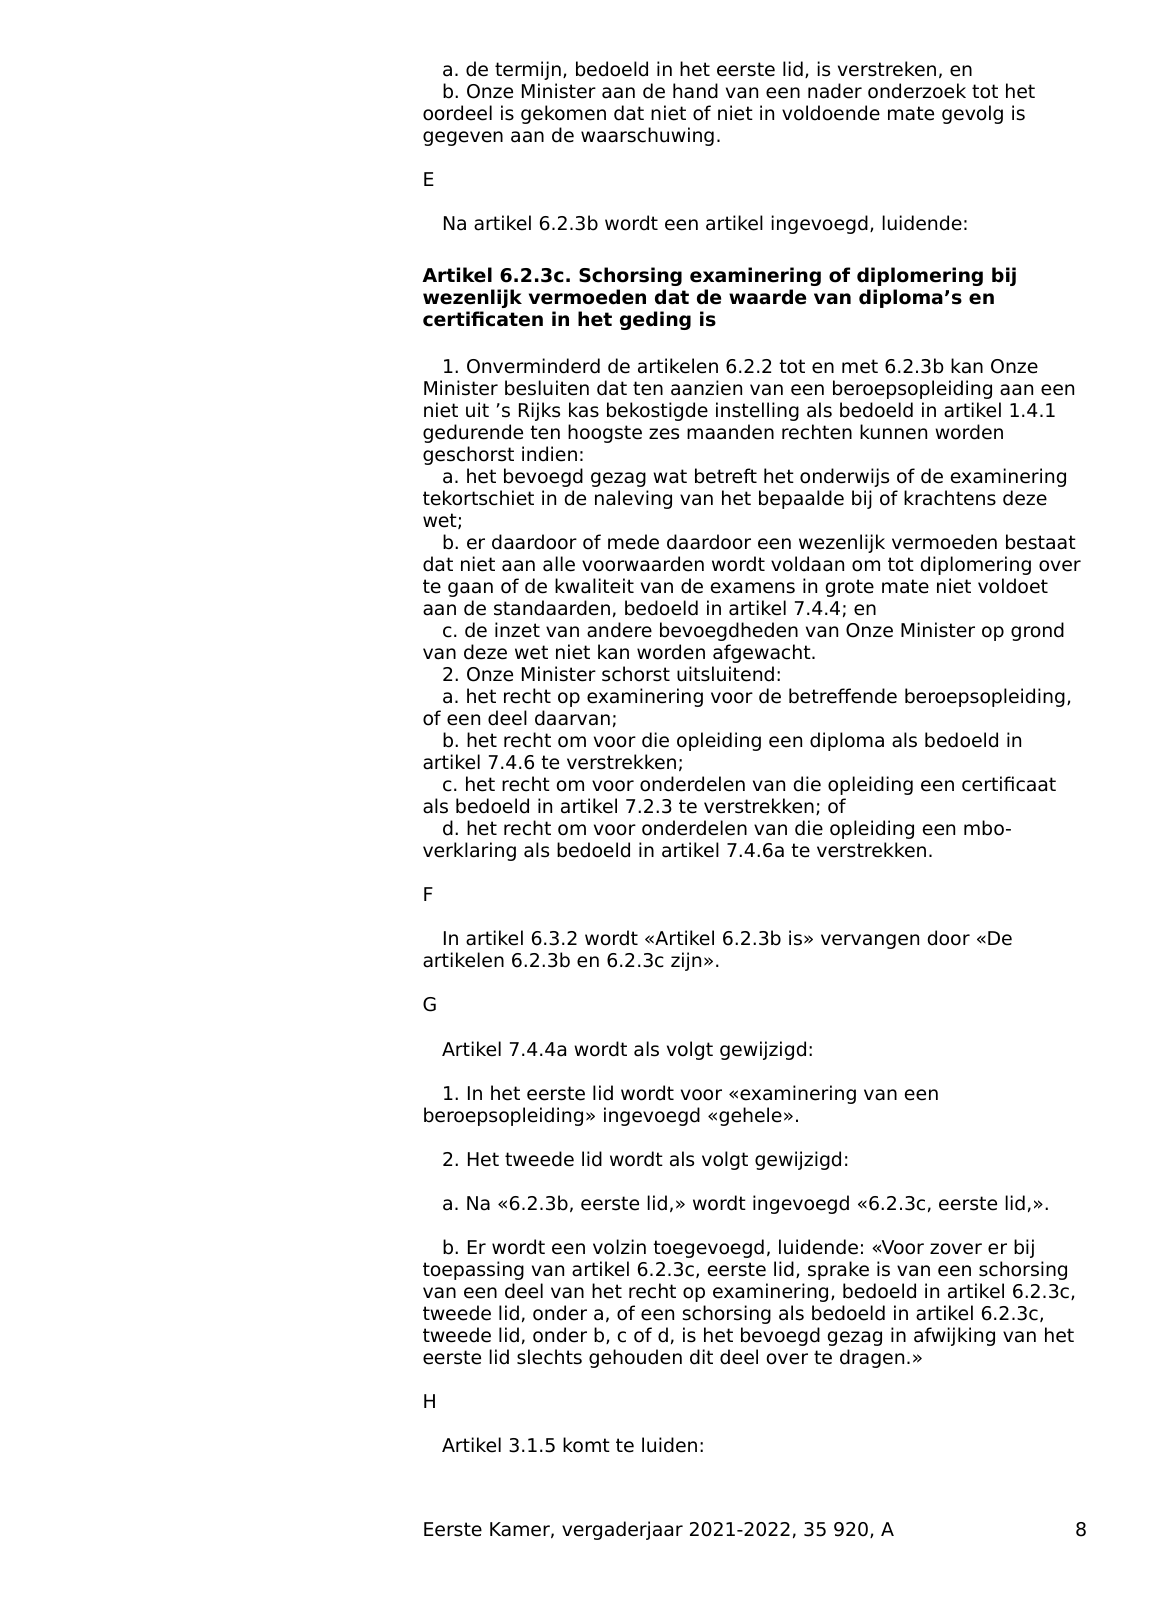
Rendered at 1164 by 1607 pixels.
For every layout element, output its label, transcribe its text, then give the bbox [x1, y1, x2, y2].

text Artikel 3.1.5 komt te luiden: [422, 1435, 1087, 1457]
subtitle Artikel 6.2.3c. Schorsing examinering of diplomering bij wezenlijk vermoeden dat de waarde van diploma’s en certificaten in het geding is [422, 265, 1087, 331]
text d. het recht om voor onderdelen van die opleiding een mbo-verklaring als bedoeld in artikel 7.4.6a te verstrekken. [422, 818, 1087, 862]
text G [422, 994, 1087, 1016]
text 2. Het tweede lid wordt als volgt gewijzigd: [422, 1149, 1087, 1171]
text a. het recht op examinering voor de betreffende beroepsopleiding, of een deel daarvan; [422, 686, 1087, 730]
text 1. In het eerste lid wordt voor «examinering van een beroepsopleiding» ingevoegd «gehele». [422, 1083, 1087, 1127]
text b. Onze Minister aan de hand van een nader onderzoek tot het oordeel is gekomen dat niet of niet in voldoende mate gevolg is gegeven aan de waarschuwing. [422, 81, 1087, 147]
text a. Na «6.2.3b, eerste lid,» wordt ingevoegd «6.2.3c, eerste lid,». [422, 1193, 1087, 1215]
text In artikel 6.3.2 wordt «Artikel 6.2.3b is» vervangen door «De artikelen 6.2.3b en 6.2.3c zijn». [422, 928, 1087, 972]
text 1. Onverminderd de artikelen 6.2.2 tot en met 6.2.3b kan Onze Minister besluiten dat ten aanzien van een beroepsopleiding aan een niet uit ’s Rijks kas bekostigde instelling als bedoeld in artikel 1.4.1 gedurende ten hoogste zes maanden rechten kunnen worden geschorst indien: [422, 356, 1087, 466]
text F [422, 884, 1087, 906]
text a. het bevoegd gezag wat betreft het onderwijs of de examinering tekortschiet in de naleving van het bepaalde bij of krachtens deze wet; [422, 466, 1087, 532]
text a. de termijn, bedoeld in het eerste lid, is verstreken, en [422, 59, 1087, 81]
text 2. Onze Minister schorst uitsluitend: [422, 664, 1087, 686]
text b. het recht om voor die opleiding een diploma als bedoeld in artikel 7.4.6 te verstrekken; [422, 730, 1087, 774]
text b. Er wordt een volzin toegevoegd, luidende: «Voor zover er bij toepassing van artikel 6.2.3c, eerste lid, sprake is van een schorsing van een deel van het recht op examinering, bedoeld in artikel 6.2.3c, tweede lid, onder a, of een schorsing als bedoeld in artikel 6.2.3c, tweede lid, onder b, c of d, is het bevoegd gezag in afwijking van het eerste lid slechts gehouden dit deel over te dragen.» [422, 1237, 1087, 1369]
text Na artikel 6.2.3b wordt een artikel ingevoegd, luidende: [422, 213, 1087, 235]
text Artikel 7.4.4a wordt als volgt gewijzigd: [422, 1038, 1087, 1060]
text E [422, 169, 1087, 191]
text c. de inzet van andere bevoegdheden van Onze Minister op grond van deze wet niet kan worden afgewacht. [422, 620, 1087, 664]
text H [422, 1391, 1087, 1413]
text c. het recht om voor onderdelen van die opleiding een certificaat als bedoeld in artikel 7.2.3 te verstrekken; of [422, 774, 1087, 818]
text b. er daardoor of mede daardoor een wezenlijk vermoeden bestaat dat niet aan alle voorwaarden wordt voldaan om tot diplomering over te gaan of de kwaliteit van de examens in grote mate niet voldoet aan de standaarden, bedoeld in artikel 7.4.4; en [422, 532, 1087, 620]
